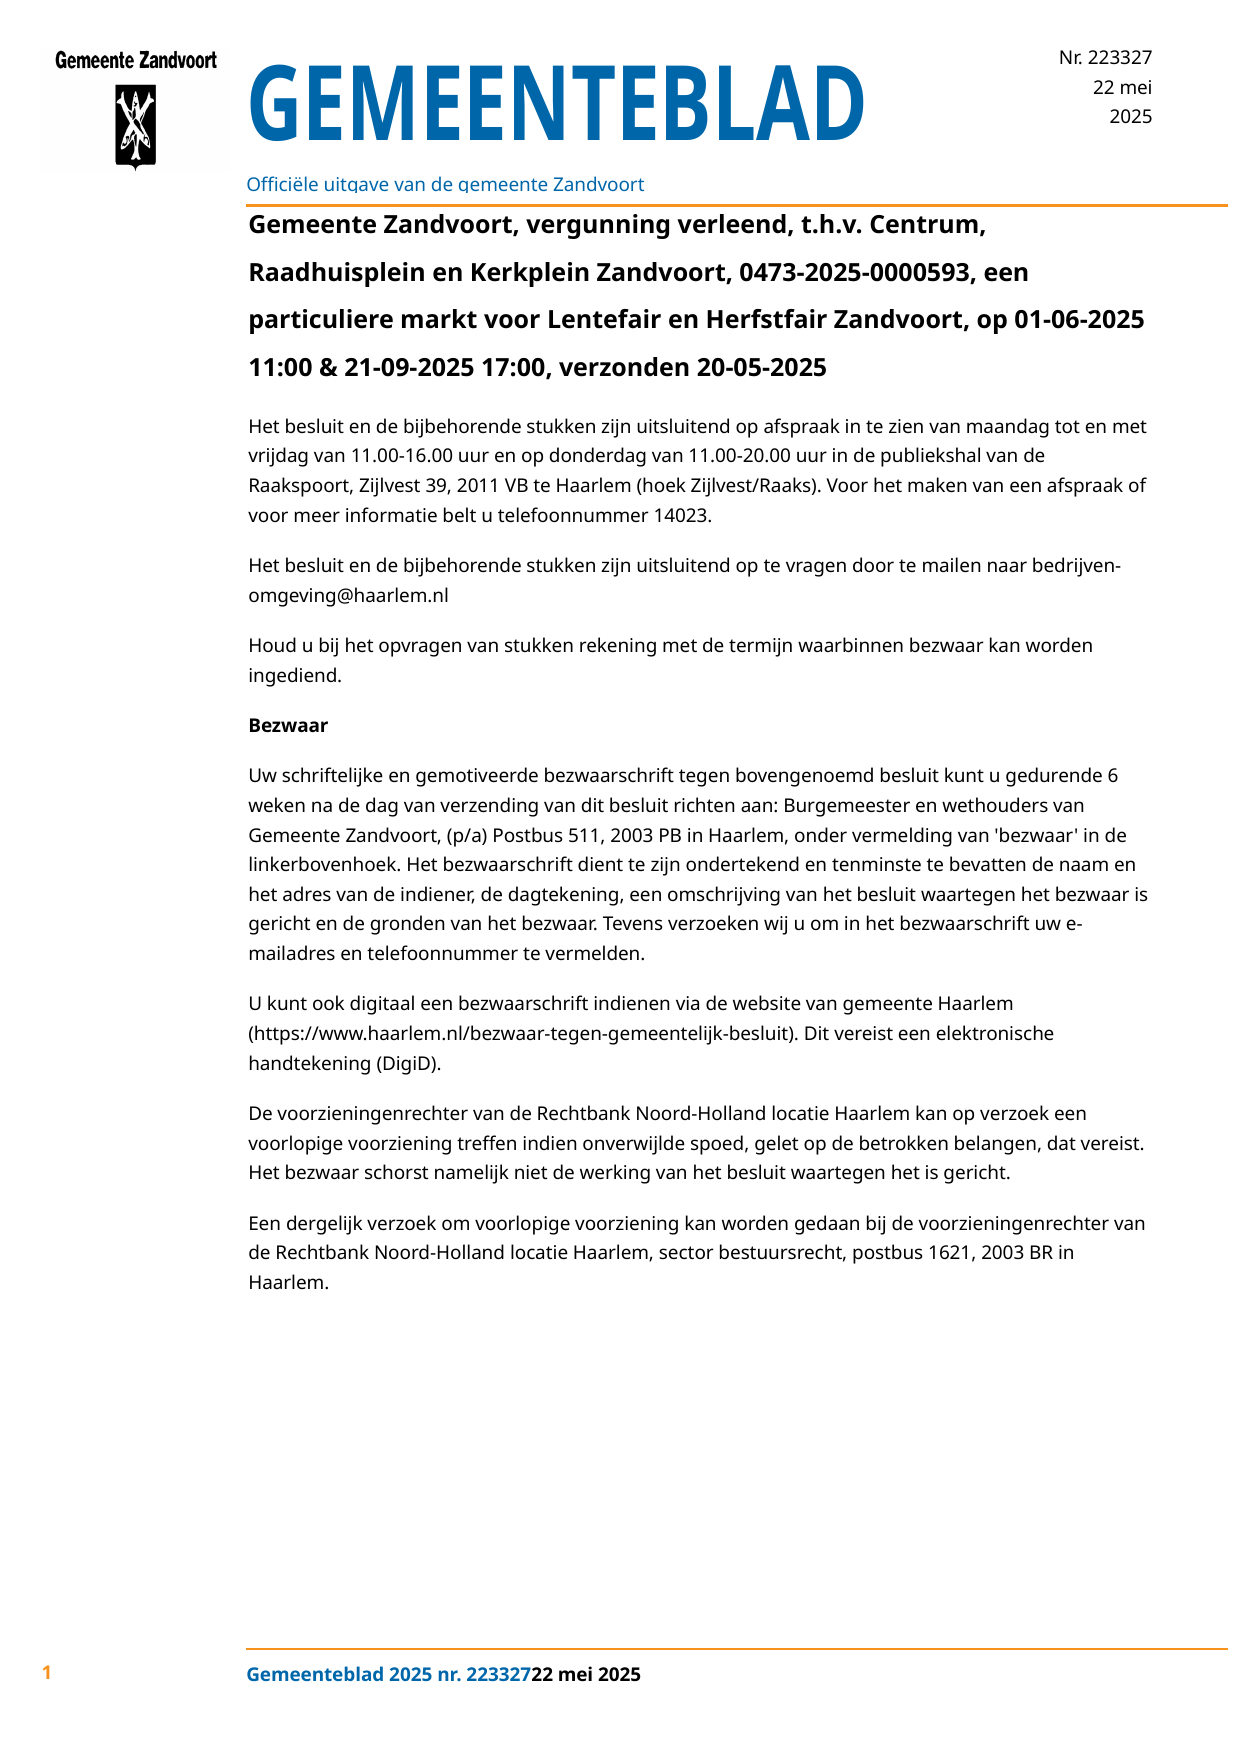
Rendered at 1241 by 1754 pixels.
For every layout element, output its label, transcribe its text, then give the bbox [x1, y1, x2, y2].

text Het besluit en de bijbehorende stukken zijn uitsluitend op te vragen door te mailen naar bedrijven-omgeving@haarlem.nl [248, 552, 1152, 608]
text Uw schriftelijke en gemotiveerde bezwaarschrift tegen bovengenoemd besluit kunt u gedurende 6 weken na de dag van verzending van dit besluit richten aan: Burgemeester en wethouders van Gemeente Zandvoort, (p/a) Postbus 511, 2003 PB in Haarlem, onder vermelding van 'bezwaar' in de linkerbovenhoek. Het bezwaarschrift dient te zijn ondertekend en tenminste te bevatten de naam en het adres van de indiener, de dagtekening, een omschrijving van het besluit waartegen het bezwaar is gericht en de gronden van het bezwaar. Tevens verzoeken wij u om in het bezwaarschrift uw e-mailadres en telefoonnummer te vermelden. [248, 763, 1152, 966]
text Een dergelijk verzoek om voorlopige voorziening kan worden gedaan bij de voorzieningenrechter van de Rechtbank Noord-Holland locatie Haarlem, sector bestuursrecht, postbus 1621, 2003 BR in Haarlem. [248, 1210, 1152, 1295]
picture [41, 47, 231, 172]
text Gemeente Zandvoort, vergunning verleend, t.h.v. Centrum, Raadhuisplein en Kerkplein Zandvoort, 0473-2025-0000593, een particuliere markt voor Lentefair en Herfstfair Zandvoort, op 01-06-2025 11:00 & 21-09-2025 17:00, verzonden 20-05-2025 [248, 207, 1152, 384]
text U kunt ook digitaal een bezwaarschrift indienen via de website van gemeente Haarlem (https://www.haarlem.nl/bezwaar-tegen-gemeentelijk-besluit). Dit vereist een elektronische handtekening (DigiD). [248, 991, 1152, 1076]
text Het besluit en de bijbehorende stukken zijn uitsluitend op afspraak in te zien van maandag tot en met vrijdag van 11.00-16.00 uur en op donderdag van 11.00-20.00 uur in de publiekshal van de Raakspoort, Zijlvest 39, 2011 VB te Haarlem (hoek Zijlvest/Raaks). Voor het maken van een afspraak of voor meer informatie belt u telefoonnummer 14023. [248, 413, 1152, 528]
text De voorzieningenrechter van de Rechtbank Noord-Holland locatie Haarlem kan op verzoek een voorlopige voorziening treffen indien onverwijlde spoed, gelet op de betrokken belangen, dat vereist. Het bezwaar schorst namelijk niet de werking van het besluit waartegen het is gericht. [248, 1100, 1152, 1185]
text Houd u bij het opvragen van stukken rekening met de termijn waarbinnen bezwaar kan worden ingediend. [248, 632, 1152, 688]
text Bezwaar [248, 712, 1152, 738]
